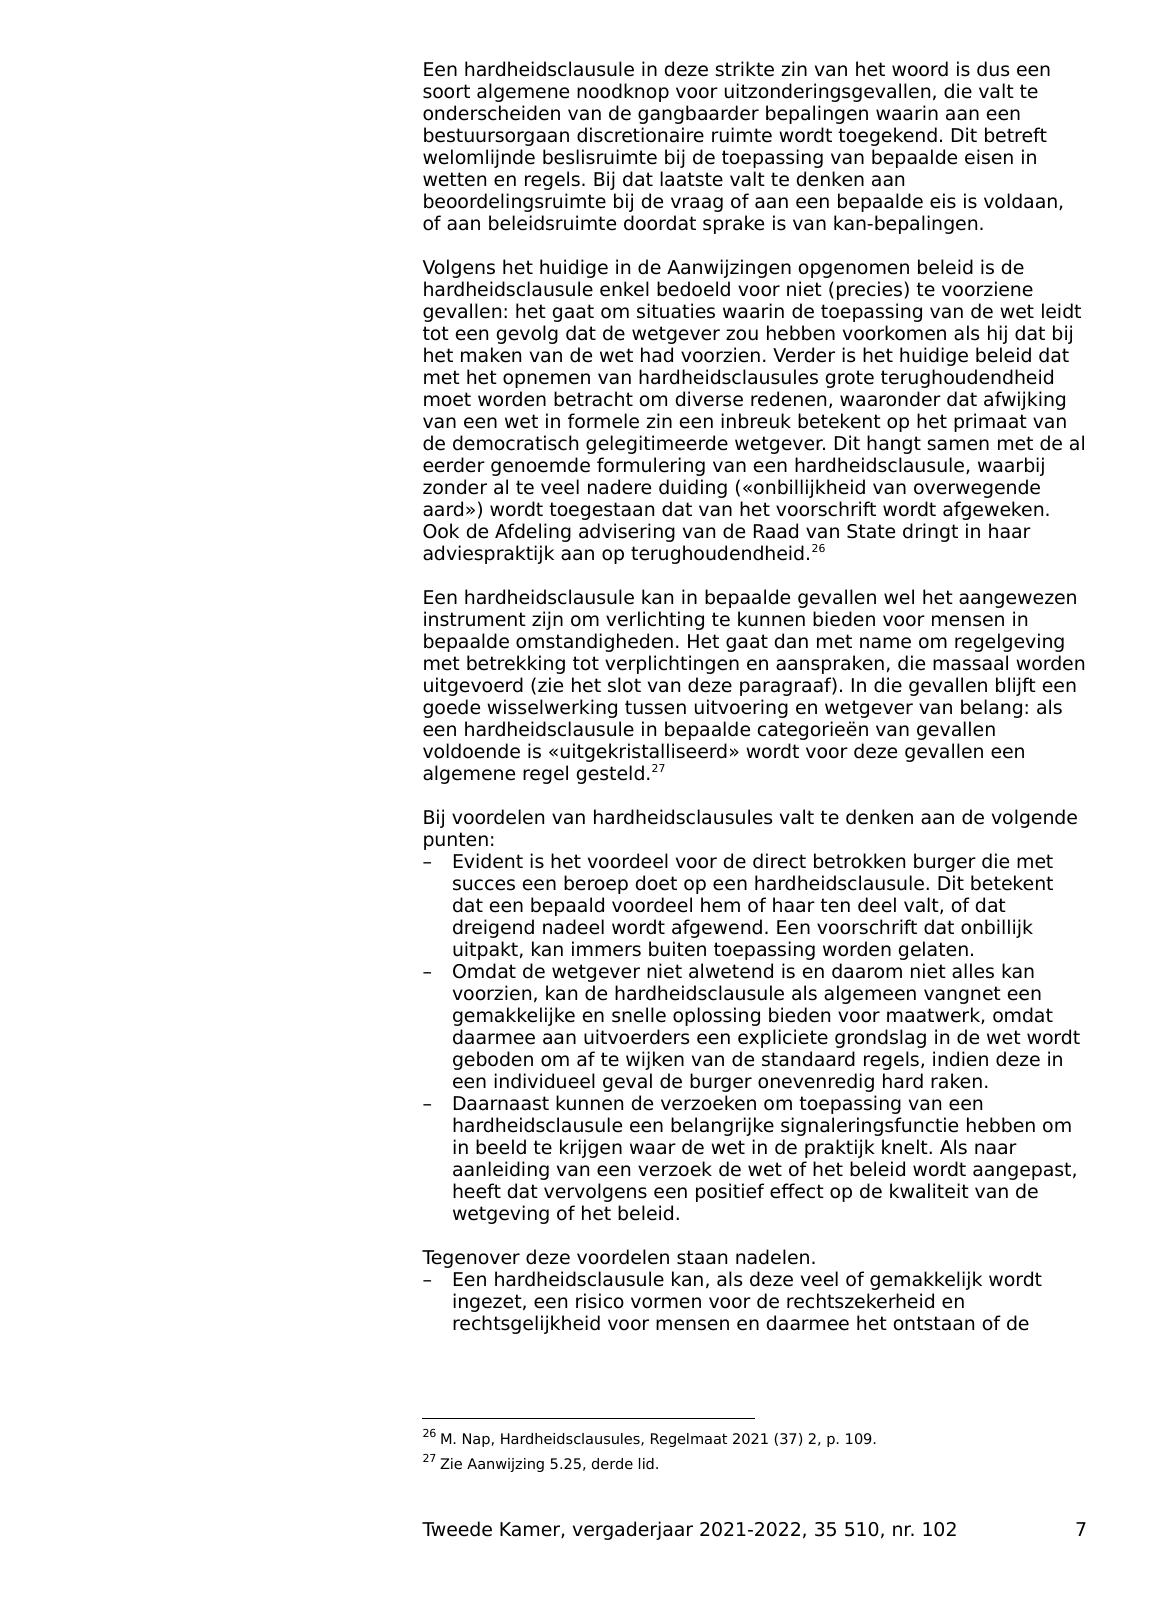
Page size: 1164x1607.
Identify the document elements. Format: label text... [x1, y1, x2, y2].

text – Daarnaast kunnen de verzoeken om toepassing van een hardheidsclausule een belangrijke signaleringsfunctie hebben om in beeld te krijgen waar de wet in de praktijk knelt. Als naar aanleiding van een verzoek de wet of het beleid wordt aangepast, heeft dat vervolgens een positief effect op de kwaliteit van de wetgeving of het beleid. [422, 1093, 1087, 1224]
text – Omdat de wetgever niet alwetend is en daarom niet alles kan voorzien, kan de hardheidsclausule als algemeen vangnet een gemakkelijke en snelle oplossing bieden voor maatwerk, omdat daarmee aan uitvoerders een expliciete grondslag in de wet wordt geboden om af te wijken van de standaard regels, indien deze in een individueel geval de burger onevenredig hard raken. [422, 961, 1087, 1093]
text Bij voordelen van hardheidsclausules valt te denken aan de volgende punten: [422, 807, 1087, 851]
text Een hardheidsclausule kan in bepaalde gevallen wel het aangewezen instrument zijn om verlichting te kunnen bieden voor mensen in bepaalde omstandigheden. Het gaat dan met name om regelgeving met betrekking tot verplichtingen en aanspraken, die massaal worden uitgevoerd (zie het slot van deze paragraaf). In die gevallen blijft een goede wisselwerking tussen uitvoering en wetgever van belang: als een hardheidsclausule in bepaalde categorieën van gevallen voldoende is «uitgekristalliseerd» wordt voor deze gevallen een algemene regel gesteld. [422, 587, 1087, 785]
text – Evident is het voordeel voor de direct betrokken burger die met succes een beroep doet op een hardheidsclausule. Dit betekent dat een bepaald voordeel hem of haar ten deel valt, of dat dreigend nadeel wordt afgewend. Een voorschrift dat onbillijk uitpakt, kan immers buiten toepassing worden gelaten. [422, 851, 1087, 961]
text Volgens het huidige in de Aanwijzingen opgenomen beleid is de hardheidsclausule enkel bedoeld voor niet (precies) te voorziene gevallen: het gaat om situaties waarin de toepassing van de wet leidt tot een gevolg dat de wetgever zou hebben voorkomen als hij dat bij het maken van de wet had voorzien. Verder is het huidige beleid dat met het opnemen van hardheidsclausules grote terughoudendheid moet worden betracht om diverse redenen, waaronder dat afwijking van een wet in formele zin een inbreuk betekent op het primaat van de democratisch gelegitimeerde wetgever. Dit hangt samen met de al eerder genoemde formulering van een hardheidsclausule, waarbij zonder al te veel nadere duiding («onbillijkheid van overwegende aard») wordt toegestaan dat van het voorschrift wordt afgeweken. Ook de Afdeling advisering van de Raad van State dringt in haar adviespraktijk aan op terughoudendheid. [422, 257, 1087, 565]
text Tegenover deze voordelen staan nadelen. [422, 1247, 1087, 1269]
text Een hardheidsclausule in deze strikte zin van het woord is dus een soort algemene noodknop voor uitzonderingsgevallen, die valt te onderscheiden van de gangbaarder bepalingen waarin aan een bestuursorgaan discretionaire ruimte wordt toegekend. Dit betreft welomlijnde beslisruimte bij de toepassing van bepaalde eisen in wetten en regels. Bij dat laatste valt te denken aan beoordelingsruimte bij de vraag of aan een bepaalde eis is voldaan, of aan beleidsruimte doordat sprake is van kan-bepalingen. [422, 59, 1087, 235]
text Zie Aanwijzing 5.25, derde lid. [422, 1452, 1087, 1474]
text M. Nap, Hardheidsclausules, Regelmaat 2021 (37) 2, p. 109. [422, 1427, 1087, 1449]
text – Een hardheidsclausule kan, als deze veel of gemakkelijk wordt ingezet, een risico vormen voor de rechtszekerheid en rechtsgelijkheid voor mensen en daarmee het ontstaan of de [422, 1269, 1087, 1335]
